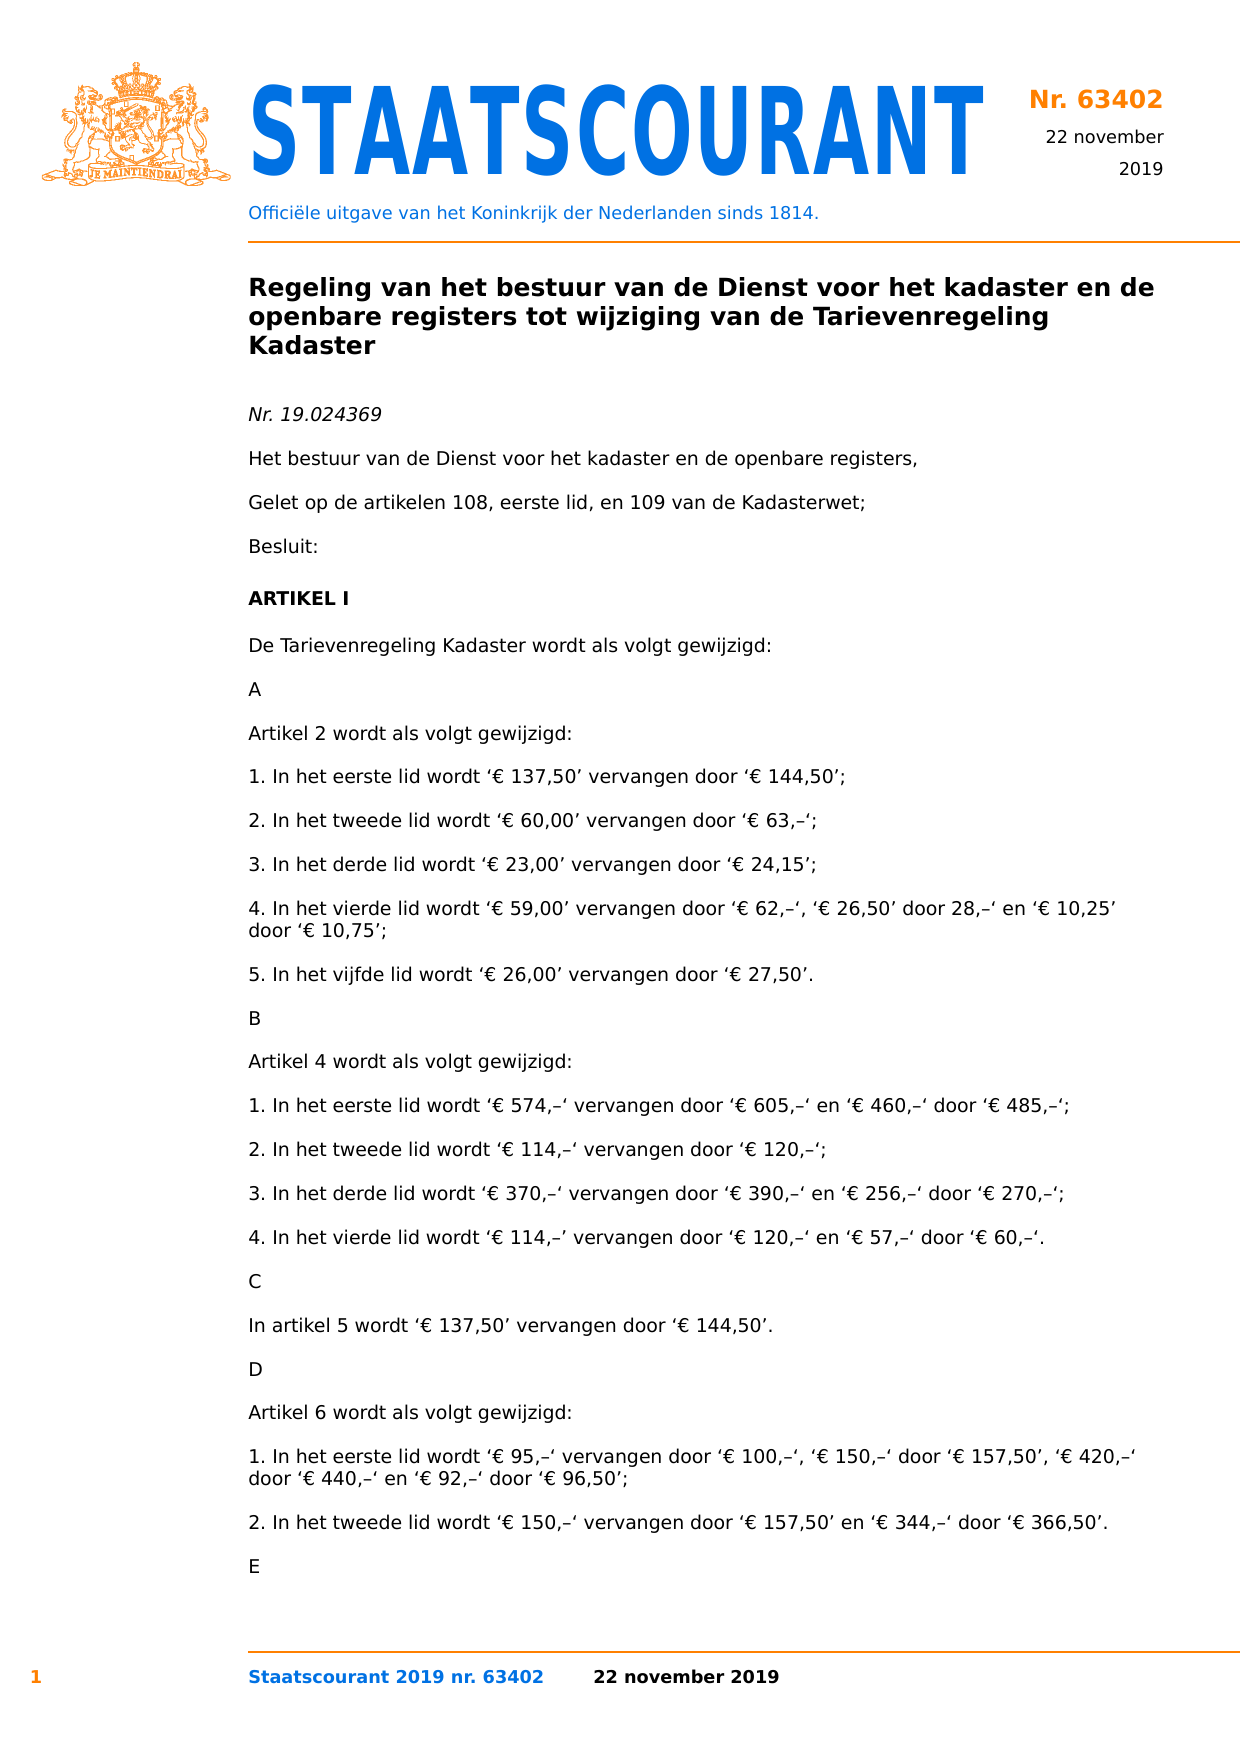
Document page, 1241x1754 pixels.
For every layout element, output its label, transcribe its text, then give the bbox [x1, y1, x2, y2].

text 2. In het tweede lid wordt ‘€ 114,–‘ vervangen door ‘€ 120,–‘; [248, 1139, 1163, 1161]
text 1. In het eerste lid wordt ‘€ 95,–‘ vervangen door ‘€ 100,–‘, ‘€ 150,–‘ door ‘€ 157,50’, ‘€ 420,–‘ door ‘€ 440,–‘ en ‘€ 92,–‘ door ‘€ 96,50’; [248, 1446, 1163, 1490]
text C [248, 1271, 1163, 1293]
text 1. In het eerste lid wordt ‘€ 137,50’ vervangen door ‘€ 144,50’; [248, 766, 1163, 788]
text Nr. 19.024369 [248, 404, 1163, 426]
table_header STAATSCOURANT [248, 62, 998, 203]
text Artikel 6 wordt als volgt gewijzigd: [248, 1402, 1163, 1424]
table_cell Officiële uitgave van het Koninkrijk der Nederlanden sinds 1814. [248, 203, 1240, 241]
text E [248, 1556, 1163, 1578]
subtitle Regeling van het bestuur van de Dienst voor het kadaster en de openbare registers tot wijziging van de Tarievenregeling Kadaster [248, 273, 1163, 361]
text 5. In het vijfde lid wordt ‘€ 26,00’ vervangen door ‘€ 27,50’. [248, 964, 1163, 986]
table_header [25, 62, 248, 241]
text 2. In het tweede lid wordt ‘€ 150,–‘ vervangen door ‘€ 157,50’ en ‘€ 344,–‘ door ‘€ 366,50’. [248, 1512, 1163, 1534]
text Het bestuur van de Dienst voor het kadaster en de openbare registers, [248, 448, 1163, 470]
text 4. In het vierde lid wordt ‘€ 114,–’ vervangen door ‘€ 120,–‘ en ‘€ 57,–‘ door ‘€ 60,–‘. [248, 1227, 1163, 1249]
table_cell 2019 [998, 153, 1240, 203]
text B [248, 1008, 1163, 1029]
text D [248, 1358, 1163, 1380]
text Besluit: [248, 536, 1163, 558]
text 1. In het eerste lid wordt ‘€ 574,–‘ vervangen door ‘€ 605,–‘ en ‘€ 460,–‘ door ‘€ 485,–‘; [248, 1095, 1163, 1117]
text De Tarievenregeling Kadaster wordt als volgt gewijzigd: [248, 635, 1163, 657]
table_cell 22 november [998, 121, 1240, 153]
text A [248, 679, 1163, 701]
subtitle ARTIKEL I [248, 588, 1163, 610]
text Gelet op de artikelen 108, eerste lid, en 109 van de Kadasterwet; [248, 492, 1163, 514]
text 3. In het derde lid wordt ‘€ 370,–‘ vervangen door ‘€ 390,–‘ en ‘€ 256,–‘ door ‘€ 270,–‘; [248, 1183, 1163, 1205]
picture [41, 62, 231, 186]
text 3. In het derde lid wordt ‘€ 23,00’ vervangen door ‘€ 24,15’; [248, 854, 1163, 876]
text Artikel 4 wordt als volgt gewijzigd: [248, 1051, 1163, 1073]
text 4. In het vierde lid wordt ‘€ 59,00’ vervangen door ‘€ 62,–‘, ‘€ 26,50’ door 28,–‘ en ‘€ 10,25’ door ‘€ 10,75’; [248, 898, 1163, 942]
text In artikel 5 wordt ‘€ 137,50’ vervangen door ‘€ 144,50’. [248, 1314, 1163, 1337]
text Artikel 2 wordt als volgt gewijzigd: [248, 722, 1163, 744]
text 2. In het tweede lid wordt ‘€ 60,00’ vervangen door ‘€ 63,–‘; [248, 810, 1163, 832]
table_header Nr. 63402 [998, 62, 1240, 121]
